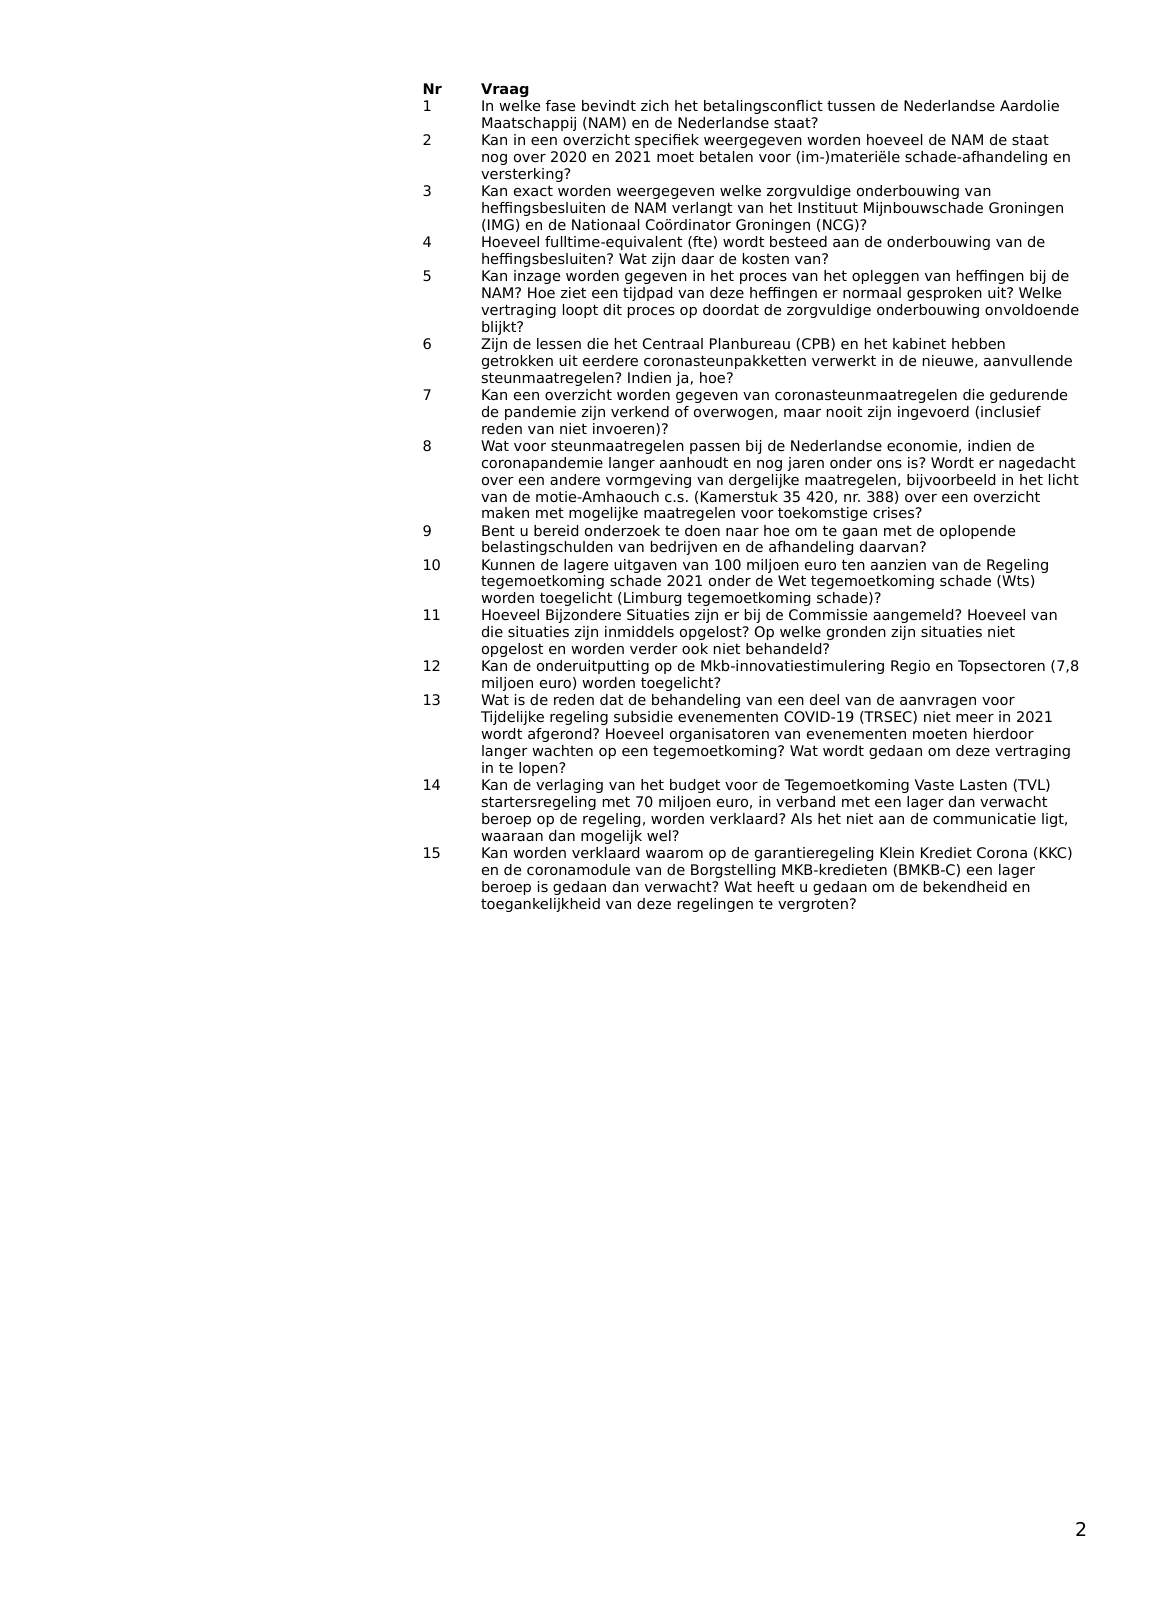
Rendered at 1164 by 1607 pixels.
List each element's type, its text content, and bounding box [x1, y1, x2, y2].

table_cell 7 [422, 387, 475, 437]
table_cell Kunnen de lagere uitgaven van 100 miljoen euro ten aanzien van de Regeling tegemoetkoming schade 2021 onder de Wet tegemoetkoming schade (Wts) worden toegelicht (Limburg tegemoetkoming schade)? [475, 556, 1087, 607]
table_header Nr [422, 81, 475, 98]
table_cell 9 [422, 523, 475, 556]
table_cell 10 [422, 556, 475, 607]
table_cell 15 [422, 845, 475, 913]
table_cell Kan in een overzicht specifiek weergegeven worden hoeveel de NAM de staat nog over 2020 en 2021 moet betalen voor (im-)materiële schade-afhandeling en versterking? [475, 132, 1087, 183]
table_cell Kan een overzicht worden gegeven van coronasteunmaatregelen die gedurende de pandemie zijn verkend of overwogen, maar nooit zijn ingevoerd (inclusief reden van niet invoeren)? [475, 387, 1087, 437]
table_cell Wat is de reden dat de behandeling van een deel van de aanvragen voor Tijdelijke regeling subsidie evenementen COVID-19 (TRSEC) niet meer in 2021 wordt afgerond? Hoeveel organisatoren van evenementen moeten hierdoor langer wachten op een tegemoetkoming? Wat wordt gedaan om deze vertraging in te lopen? [475, 692, 1087, 777]
table_cell In welke fase bevindt zich het betalingsconflict tussen de Nederlandse Aardolie Maatschappij (NAM) en de Nederlandse staat? [475, 98, 1087, 132]
table_cell Kan exact worden weergegeven welke zorgvuldige onderbouwing van heffingsbesluiten de NAM verlangt van het Instituut Mijnbouwschade Groningen (IMG) en de Nationaal Coördinator Groningen (NCG)? [475, 183, 1087, 234]
table_cell Hoeveel fulltime-equivalent (fte) wordt besteed aan de onderbouwing van de heffingsbesluiten? Wat zijn daar de kosten van? [475, 234, 1087, 268]
table_cell Kan inzage worden gegeven in het proces van het opleggen van heffingen bij de NAM? Hoe ziet een tijdpad van deze heffingen er normaal gesproken uit? Welke vertraging loopt dit proces op doordat de zorgvuldige onderbouwing onvoldoende blijkt? [475, 268, 1087, 336]
table_cell 5 [422, 268, 475, 336]
table_cell Kan worden verklaard waarom op de garantieregeling Klein Krediet Corona (KKC) en de coronamodule van de Borgstelling MKB-kredieten (BMKB-C) een lager beroep is gedaan dan verwacht? Wat heeft u gedaan om de bekendheid en toegankelijkheid van deze regelingen te vergroten? [475, 845, 1087, 913]
table_cell 6 [422, 336, 475, 387]
table_cell 11 [422, 607, 475, 658]
table_cell Bent u bereid onderzoek te doen naar hoe om te gaan met de oplopende belastingschulden van bedrijven en de afhandeling daarvan? [475, 523, 1087, 556]
table_cell 3 [422, 183, 475, 234]
table_cell 12 [422, 658, 475, 692]
table_header Vraag [475, 81, 1087, 98]
table_cell 2 [422, 132, 475, 183]
table_cell Kan de verlaging van het budget voor de Tegemoetkoming Vaste Lasten (TVL) startersregeling met 70 miljoen euro, in verband met een lager dan verwacht beroep op de regeling, worden verklaard? Als het niet aan de communicatie ligt, waaraan dan mogelijk wel? [475, 777, 1087, 845]
table_cell Hoeveel Bijzondere Situaties zijn er bij de Commissie aangemeld? Hoeveel van die situaties zijn inmiddels opgelost? Op welke gronden zijn situaties niet opgelost en worden verder ook niet behandeld? [475, 607, 1087, 658]
table_cell 4 [422, 234, 475, 268]
table_cell 8 [422, 438, 475, 522]
table_cell Wat voor steunmaatregelen passen bij de Nederlandse economie, indien de coronapandemie langer aanhoudt en nog jaren onder ons is? Wordt er nagedacht over een andere vormgeving van dergelijke maatregelen, bijvoorbeeld in het licht van de motie-Amhaouch c.s. (Kamerstuk 35 420, nr. 388) over een overzicht maken met mogelijke maatregelen voor toekomstige crises? [475, 438, 1087, 522]
table_cell 14 [422, 777, 475, 845]
table_cell Kan de onderuitputting op de Mkb-innovatiestimulering Regio en Topsectoren (7,8 miljoen euro) worden toegelicht? [475, 658, 1087, 692]
table_cell 13 [422, 692, 475, 777]
table_cell Zijn de lessen die het Centraal Planbureau (CPB) en het kabinet hebben getrokken uit eerdere coronasteunpakketten verwerkt in de nieuwe, aanvullende steunmaatregelen? Indien ja, hoe? [475, 336, 1087, 387]
table_cell 1 [422, 98, 475, 132]
